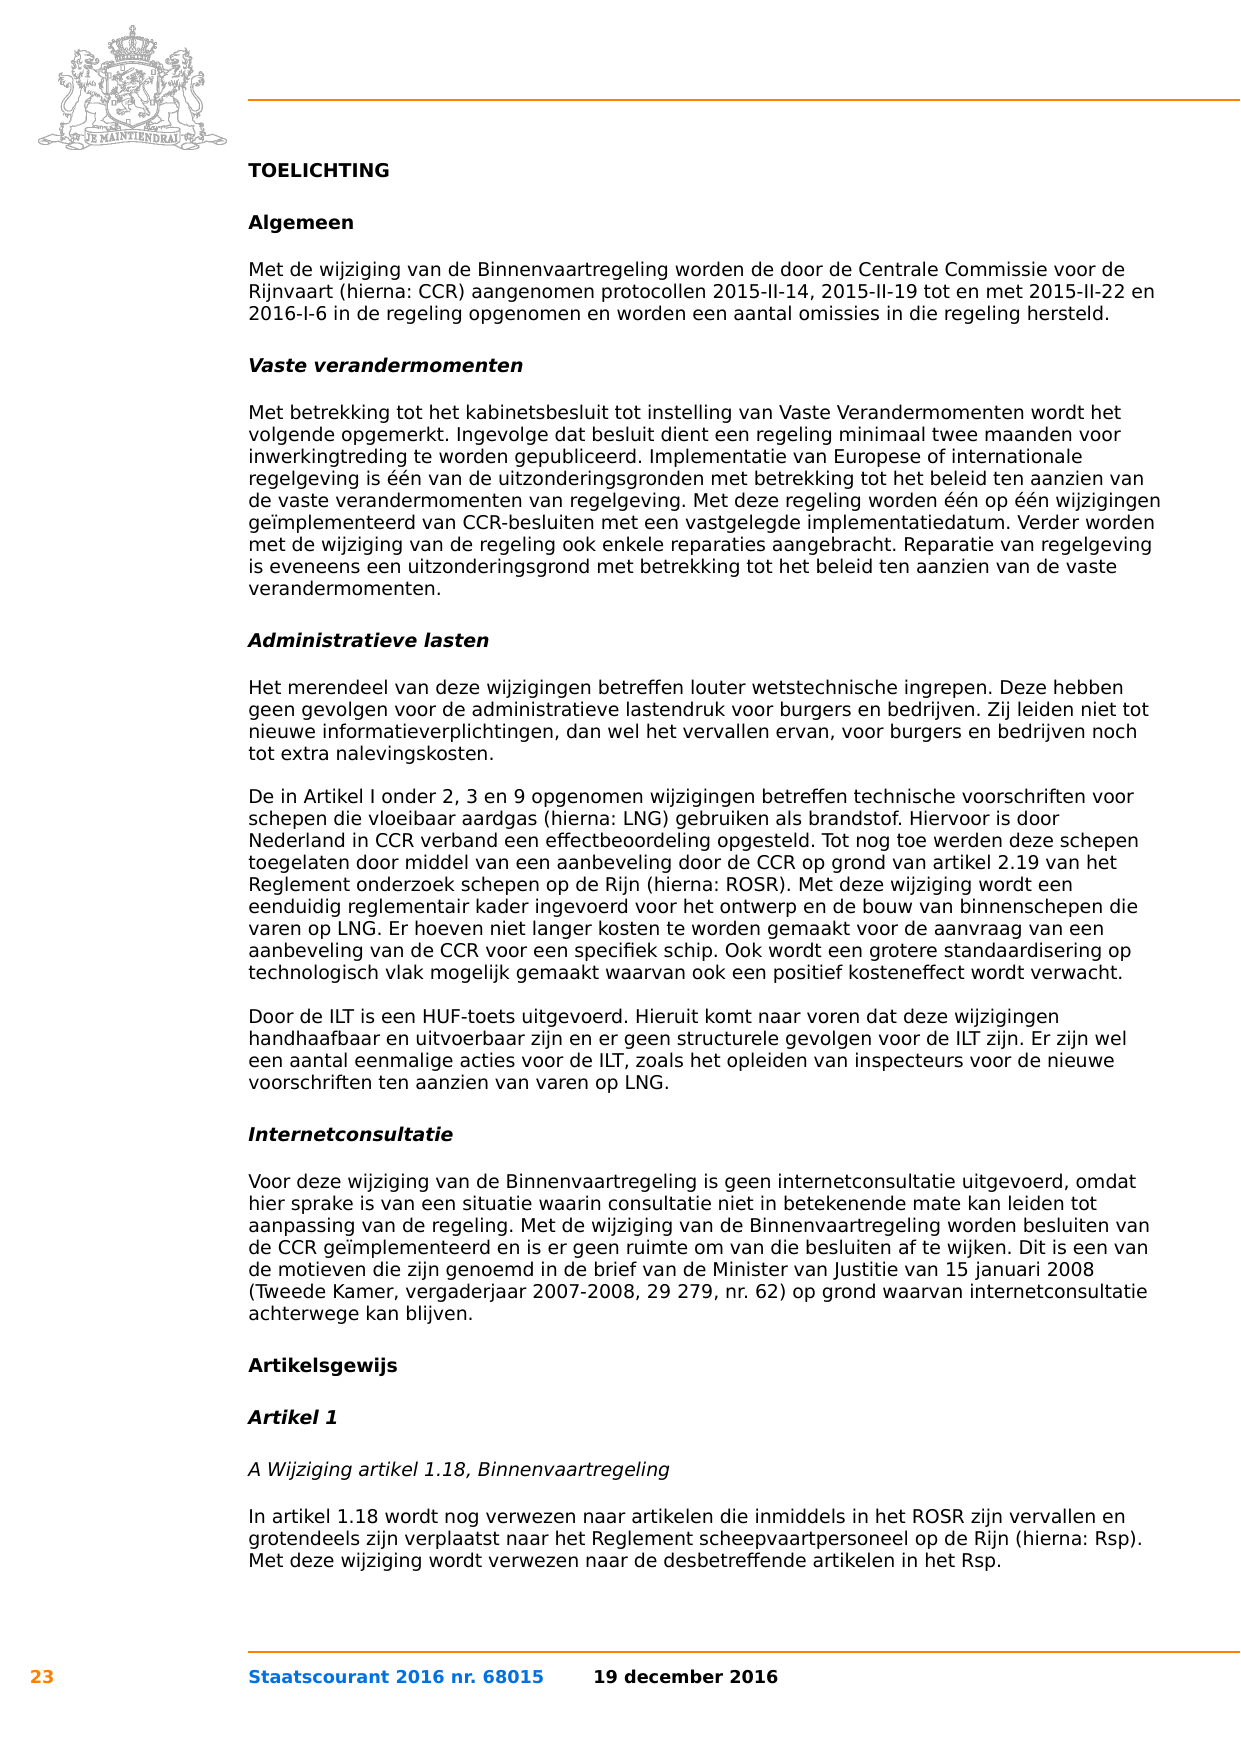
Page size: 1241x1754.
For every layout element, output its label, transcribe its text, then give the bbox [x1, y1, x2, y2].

text Het merendeel van deze wijzigingen betreffen louter wetstechnische ingrepen. Deze hebben geen gevolgen voor de administratieve lastendruk voor burgers en bedrijven. Zij leiden niet tot nieuwe informatieverplichtingen, dan wel het vervallen ervan, voor burgers en bedrijven noch tot extra nalevingskosten. [248, 677, 1163, 764]
subtitle A Wijziging artikel 1.18, Binnenvaartregeling [248, 1459, 1163, 1481]
subtitle Artikelsgewijs [248, 1355, 1163, 1377]
text Met de wijziging van de Binnenvaartregeling worden de door de Centrale Commissie voor de Rijnvaart (hierna: CCR) aangenomen protocollen 2015-II-14, 2015-II-19 tot en met 2015-II-22 en 2016-I-6 in de regeling opgenomen en worden een aantal omissies in die regeling hersteld. [248, 259, 1163, 325]
text Met betrekking tot het kabinetsbesluit tot instelling van Vaste Verandermomenten wordt het volgende opgemerkt. Ingevolge dat besluit dient een regeling minimaal twee maanden voor inwerkingtreding te worden gepubliceerd. Implementatie van Europese of internationale regelgeving is één van de uitzonderingsgronden met betrekking tot het beleid ten aanzien van de vaste verandermomenten van regelgeving. Met deze regeling worden één op één wijzigingen geïmplementeerd van CCR-besluiten met een vastgelegde implementatiedatum. Verder worden met de wijziging van de regeling ook enkele reparaties aangebracht. Reparatie van regelgeving is eveneens een uitzonderingsgrond met betrekking tot het beleid ten aanzien van de vaste verandermomenten. [248, 402, 1163, 599]
subtitle Artikel 1 [248, 1407, 1163, 1429]
subtitle Internetconsultatie [248, 1124, 1163, 1146]
picture [38, 25, 227, 150]
text Voor deze wijziging van de Binnenvaartregeling is geen internetconsultatie uitgevoerd, omdat hier sprake is van een situatie waarin consultatie niet in betekenende mate kan leiden tot aanpassing van de regeling. Met de wijziging van de Binnenvaartregeling worden besluiten van de CCR geïmplementeerd en is er geen ruimte om van die besluiten af te wijken. Dit is een van de motieven die zijn genoemd in de brief van de Minister van Justitie van 15 januari 2008 (Tweede Kamer, vergaderjaar 2007-2008, 29 279, nr. 62) op grond waarvan internetconsultatie achterwege kan blijven. [248, 1171, 1163, 1325]
text De in Artikel I onder 2, 3 en 9 opgenomen wijzigingen betreffen technische voorschriften voor schepen die vloeibaar aardgas (hierna: LNG) gebruiken als brandstof. Hiervoor is door Nederland in CCR verband een effectbeoordeling opgesteld. Tot nog toe werden deze schepen toegelaten door middel van een aanbeveling door de CCR op grond van artikel 2.19 van het Reglement onderzoek schepen op de Rijn (hierna: ROSR). Met deze wijziging wordt een eenduidig reglementair kader ingevoerd voor het ontwerp en de bouw van binnenschepen die varen op LNG. Er hoeven niet langer kosten te worden gemaakt voor de aanvraag van een aanbeveling van de CCR voor een specifiek schip. Ook wordt een grotere standaardisering op technologisch vlak mogelijk gemaakt waarvan ook een positief kosteneffect wordt verwacht. [248, 786, 1163, 984]
text Door de ILT is een HUF-toets uitgevoerd. Hieruit komt naar voren dat deze wijzigingen handhaafbaar en uitvoerbaar zijn en er geen structurele gevolgen voor de ILT zijn. Er zijn wel een aantal eenmalige acties voor de ILT, zoals het opleiden van inspecteurs voor de nieuwe voorschriften ten aanzien van varen op LNG. [248, 1006, 1163, 1094]
subtitle TOELICHTING [248, 160, 1163, 182]
subtitle Administratieve lasten [248, 629, 1163, 652]
subtitle Algemeen [248, 212, 1163, 234]
subtitle Vaste verandermomenten [248, 355, 1163, 377]
text In artikel 1.18 wordt nog verwezen naar artikelen die inmiddels in het ROSR zijn vervallen en grotendeels zijn verplaatst naar het Reglement scheepvaartpersoneel op de Rijn (hierna: Rsp). Met deze wijziging wordt verwezen naar de desbetreffende artikelen in het Rsp. [248, 1506, 1163, 1572]
